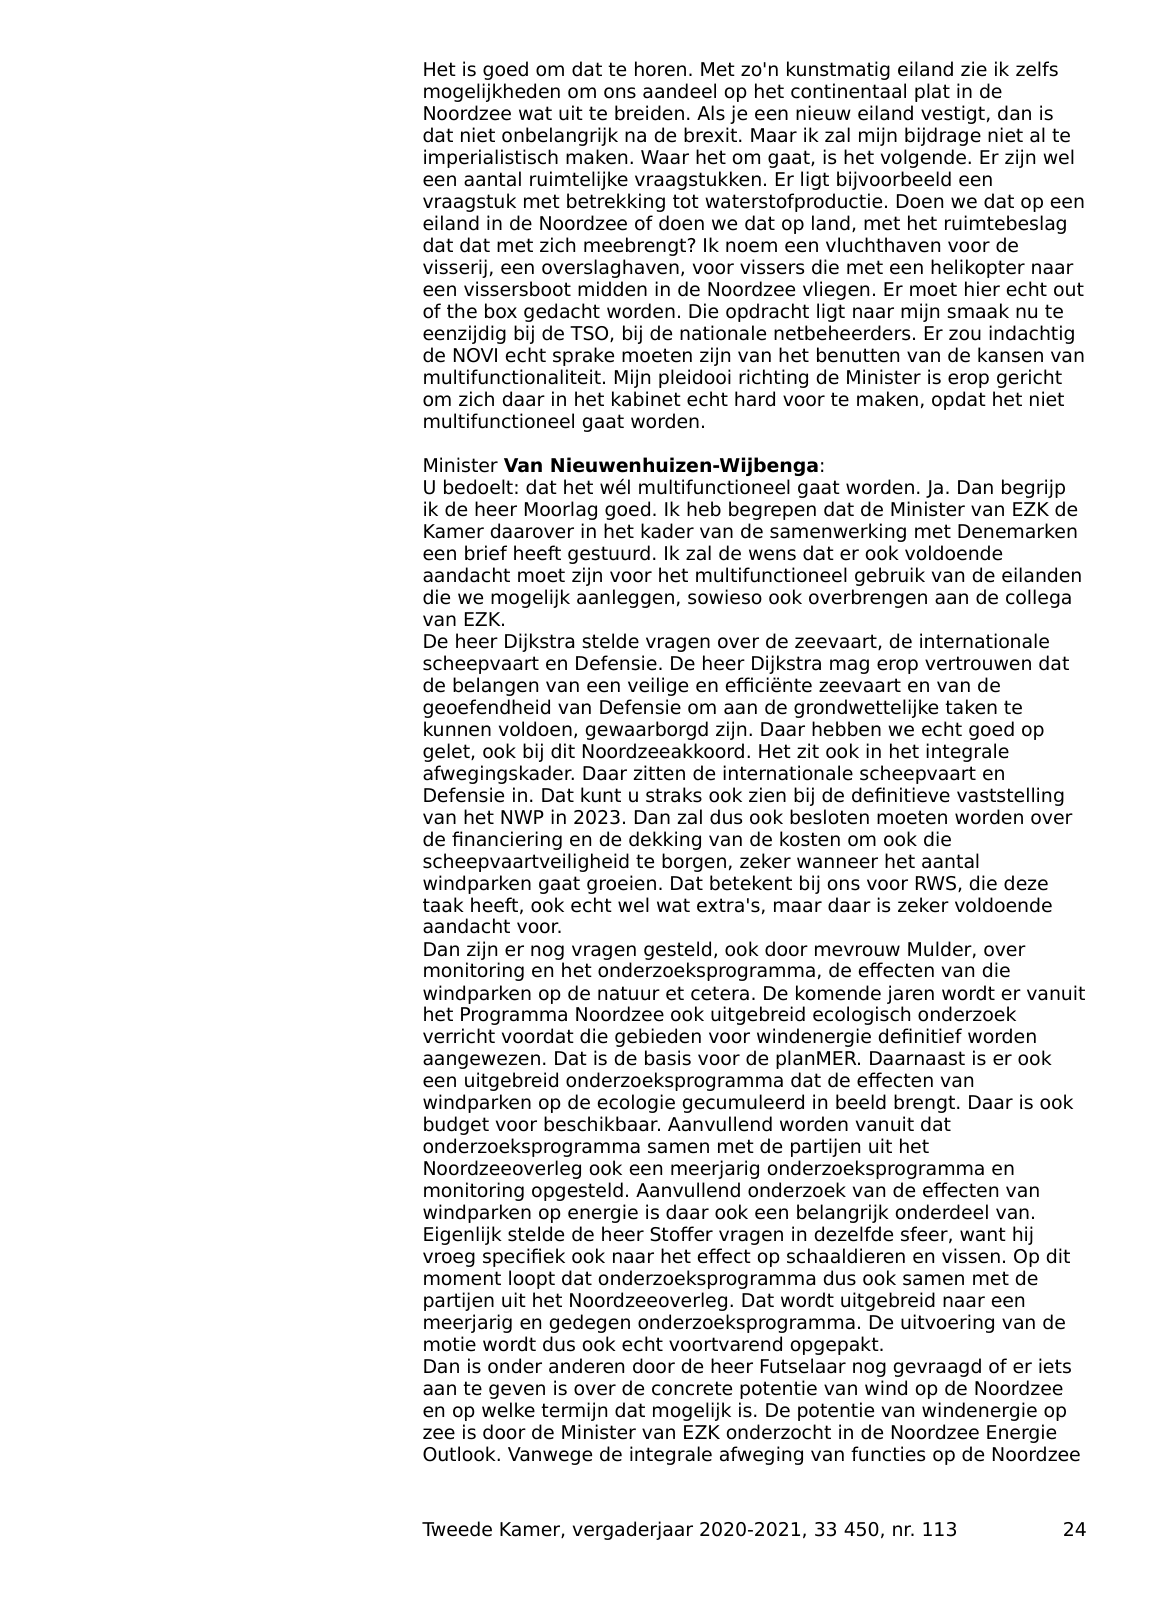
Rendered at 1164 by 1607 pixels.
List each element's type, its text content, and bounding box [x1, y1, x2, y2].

text Dan zijn er nog vragen gesteld, ook door mevrouw Mulder, over monitoring en het onderzoeksprogramma, de effecten van die windparken op de natuur et cetera. De komende jaren wordt er vanuit het Programma Noordzee ook uitgebreid ecologisch onderzoek verricht voordat die gebieden voor windenergie definitief worden aangewezen. Dat is de basis voor de planMER. Daarnaast is er ook een uitgebreid onderzoeksprogramma dat de effecten van windparken op de ecologie gecumuleerd in beeld brengt. Daar is ook budget voor beschikbaar. Aanvullend worden vanuit dat onderzoeksprogramma samen met de partijen uit het Noordzeeoverleg ook een meerjarig onderzoeksprogramma en monitoring opgesteld. Aanvullend onderzoek van de effecten van windparken op energie is daar ook een belangrijk onderdeel van. [422, 938, 1087, 1224]
text Dan is onder anderen door de heer Futselaar nog gevraagd of er iets aan te geven is over de concrete potentie van wind op de Noordzee en op welke termijn dat mogelijk is. De potentie van windenergie op zee is door de Minister van EZK onderzocht in de Noordzee Energie Outlook. Vanwege de integrale afweging van functies op de Noordzee [422, 1356, 1087, 1466]
text Eigenlijk stelde de heer Stoffer vragen in dezelfde sfeer, want hij vroeg specifiek ook naar het effect op schaaldieren en vissen. Op dit moment loopt dat onderzoeksprogramma dus ook samen met de partijen uit het Noordzeeoverleg. Dat wordt uitgebreid naar een meerjarig en gedegen onderzoeksprogramma. De uitvoering van de motie wordt dus ook echt voortvarend opgepakt. [422, 1224, 1087, 1356]
text Minister Van Nieuwenhuizen-Wijbenga: [422, 455, 1087, 477]
text U bedoelt: dat het wél multifunctioneel gaat worden. Ja. Dan begrijp ik de heer Moorlag goed. Ik heb begrepen dat de Minister van EZK de Kamer daarover in het kader van de samenwerking met Denemarken een brief heeft gestuurd. Ik zal de wens dat er ook voldoende aandacht moet zijn voor het multifunctioneel gebruik van de eilanden die we mogelijk aanleggen, sowieso ook overbrengen aan de collega van EZK. [422, 477, 1087, 631]
text Het is goed om dat te horen. Met zo'n kunstmatig eiland zie ik zelfs mogelijkheden om ons aandeel op het continentaal plat in de Noordzee wat uit te breiden. Als je een nieuw eiland vestigt, dan is dat niet onbelangrijk na de brexit. Maar ik zal mijn bijdrage niet al te imperialistisch maken. Waar het om gaat, is het volgende. Er zijn wel een aantal ruimtelijke vraagstukken. Er ligt bijvoorbeeld een vraagstuk met betrekking tot waterstofproductie. Doen we dat op een eiland in de Noordzee of doen we dat op land, met het ruimtebeslag dat dat met zich meebrengt? Ik noem een vluchthaven voor de visserij, een overslaghaven, voor vissers die met een helikopter naar een vissersboot midden in de Noordzee vliegen. Er moet hier echt out of the box gedacht worden. Die opdracht ligt naar mijn smaak nu te eenzijdig bij de TSO, bij de nationale netbeheerders. Er zou indachtig de NOVI echt sprake moeten zijn van het benutten van de kansen van multifunctionaliteit. Mijn pleidooi richting de Minister is erop gericht om zich daar in het kabinet echt hard voor te maken, opdat het niet multifunctioneel gaat worden. [422, 59, 1087, 433]
text De heer Dijkstra stelde vragen over de zeevaart, de internationale scheepvaart en Defensie. De heer Dijkstra mag erop vertrouwen dat de belangen van een veilige en efficiënte zeevaart en van de geoefendheid van Defensie om aan de grondwettelijke taken te kunnen voldoen, gewaarborgd zijn. Daar hebben we echt goed op gelet, ook bij dit Noordzeeakkoord. Het zit ook in het integrale afwegingskader. Daar zitten de internationale scheepvaart en Defensie in. Dat kunt u straks ook zien bij de definitieve vaststelling van het NWP in 2023. Dan zal dus ook besloten moeten worden over de financiering en de dekking van de kosten om ook die scheepvaartveiligheid te borgen, zeker wanneer het aantal windparken gaat groeien. Dat betekent bij ons voor RWS, die deze taak heeft, ook echt wel wat extra's, maar daar is zeker voldoende aandacht voor. [422, 631, 1087, 938]
